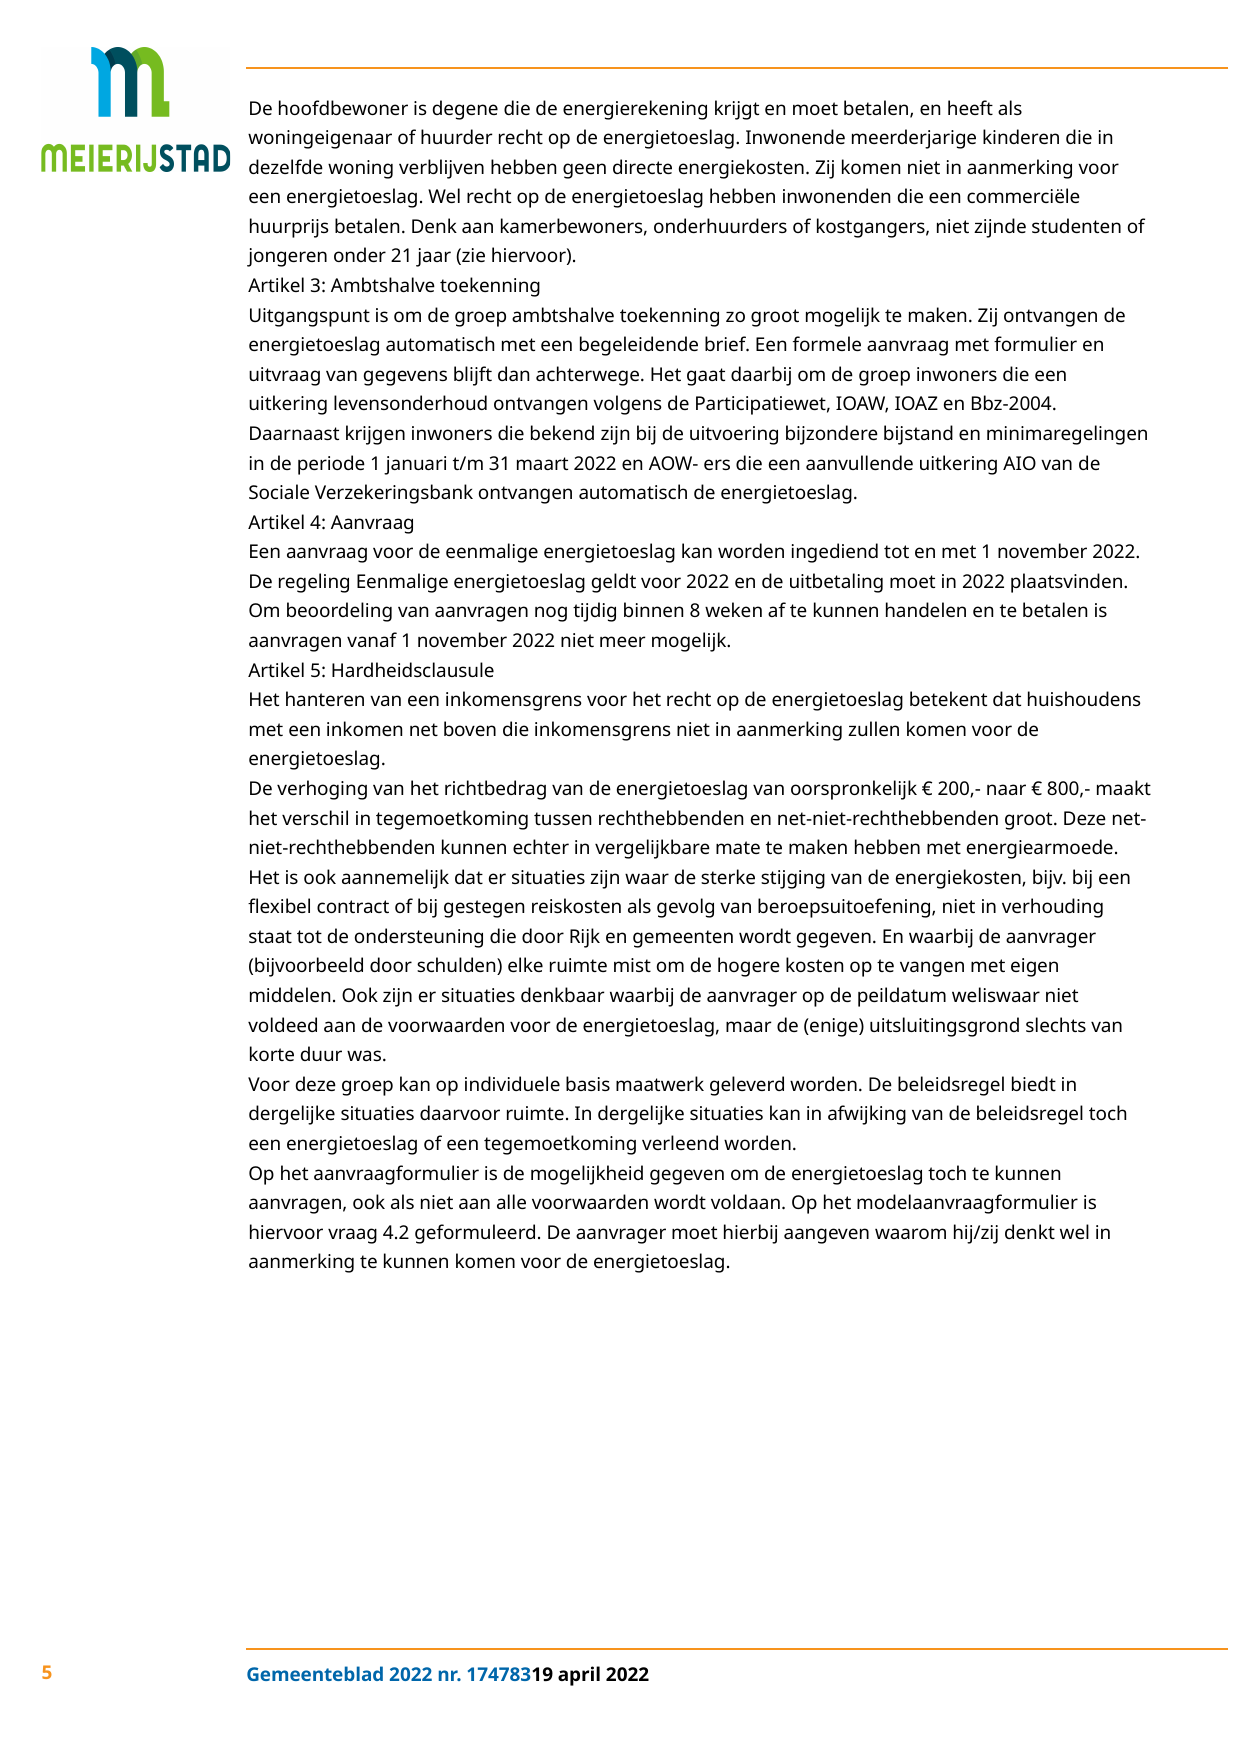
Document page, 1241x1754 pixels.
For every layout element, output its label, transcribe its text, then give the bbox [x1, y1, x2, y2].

text Op het aanvraagformulier is de mogelijkheid gegeven om de energietoeslag toch te kunnen aanvragen, ook als niet aan alle voorwaarden wordt voldaan. Op het modelaanvraagformulier is hiervoor vraag 4.2 geformuleerd. De aanvrager moet hierbij aangeven waarom hij/zij denkt wel in aanmerking te kunnen komen voor de energietoeslag. [248, 1160, 1152, 1274]
text Uitgangspunt is om de groep ambtshalve toekenning zo groot mogelijk te maken. Zij ontvangen de energietoeslag automatisch met een begeleidende brief. Een formele aanvraag met formulier en uitvraag van gegevens blijft dan achterwege. Het gaat daarbij om de groep inwoners die een uitkering levensonderhoud ontvangen volgens de Participatiewet, IOAW, IOAZ en Bbz-2004. Daarnaast krijgen inwoners die bekend zijn bij de uitvoering bijzondere bijstand en minimaregelingen in de periode 1 januari t/m 31 maart 2022 en AOW- ers die een aanvullende uitkering AIO van de Sociale Verzekeringsbank ontvangen automatisch de energietoeslag. [248, 302, 1152, 505]
text De verhoging van het richtbedrag van de energietoeslag van oorspronkelijk € 200,- naar € 800,- maakt het verschil in tegemoetkoming tussen rechthebbenden en net-niet-rechthebbenden groot. Deze net-niet-rechthebbenden kunnen echter in vergelijkbare mate te maken hebben met energiearmoede. Het is ook aannemelijk dat er situaties zijn waar de sterke stijging van de energiekosten, bijv. bij een flexibel contract of bij gestegen reiskosten als gevolg van beroepsuitoefening, niet in verhouding staat tot de ondersteuning die door Rijk en gemeenten wordt gegeven. En waarbij de aanvrager (bijvoorbeeld door schulden) elke ruimte mist om de hogere kosten op te vangen met eigen middelen. Ook zijn er situaties denkbaar waarbij de aanvrager op de peildatum weliswaar niet voldeed aan de voorwaarden voor de energietoeslag, maar de (enige) uitsluitingsgrond slechts van korte duur was. [248, 775, 1152, 1067]
text Voor deze groep kan op individuele basis maatwerk geleverd worden. De beleidsregel biedt in dergelijke situaties daarvoor ruimte. In dergelijke situaties kan in afwijking van de beleidsregel toch een energietoeslag of een tegemoetkoming verleend worden. [248, 1071, 1152, 1156]
text De hoofdbewoner is degene die de energierekening krijgt en moet betalen, en heeft als woningeigenaar of huurder recht op de energietoeslag. Inwonende meerderjarige kinderen die in dezelfde woning verblijven hebben geen directe energiekosten. Zij komen niet in aanmerking voor een energietoeslag. Wel recht op de energietoeslag hebben inwonenden die een commerciële huurprijs betalen. Denk aan kamerbewoners, onderhuurders of kostgangers, niet zijnde studenten of jongeren onder 21 jaar (zie hiervoor). [248, 95, 1152, 268]
text Artikel 3: Ambtshalve toekenning [248, 272, 1152, 298]
text Het hanteren van een inkomensgrens voor het recht op de energietoeslag betekent dat huishoudens met een inkomen net boven die inkomensgrens niet in aanmerking zullen komen voor de energietoeslag. [248, 686, 1152, 771]
picture [41, 47, 231, 172]
text Artikel 4: Aanvraag [248, 509, 1152, 535]
text Een aanvraag voor de eenmalige energietoeslag kan worden ingediend tot en met 1 november 2022. De regeling Eenmalige energietoeslag geldt voor 2022 en de uitbetaling moet in 2022 plaatsvinden. Om beoordeling van aanvragen nog tijdig binnen 8 weken af te kunnen handelen en te betalen is aanvragen vanaf 1 november 2022 niet meer mogelijk. [248, 538, 1152, 653]
text Artikel 5: Hardheidsclausule [248, 657, 1152, 683]
